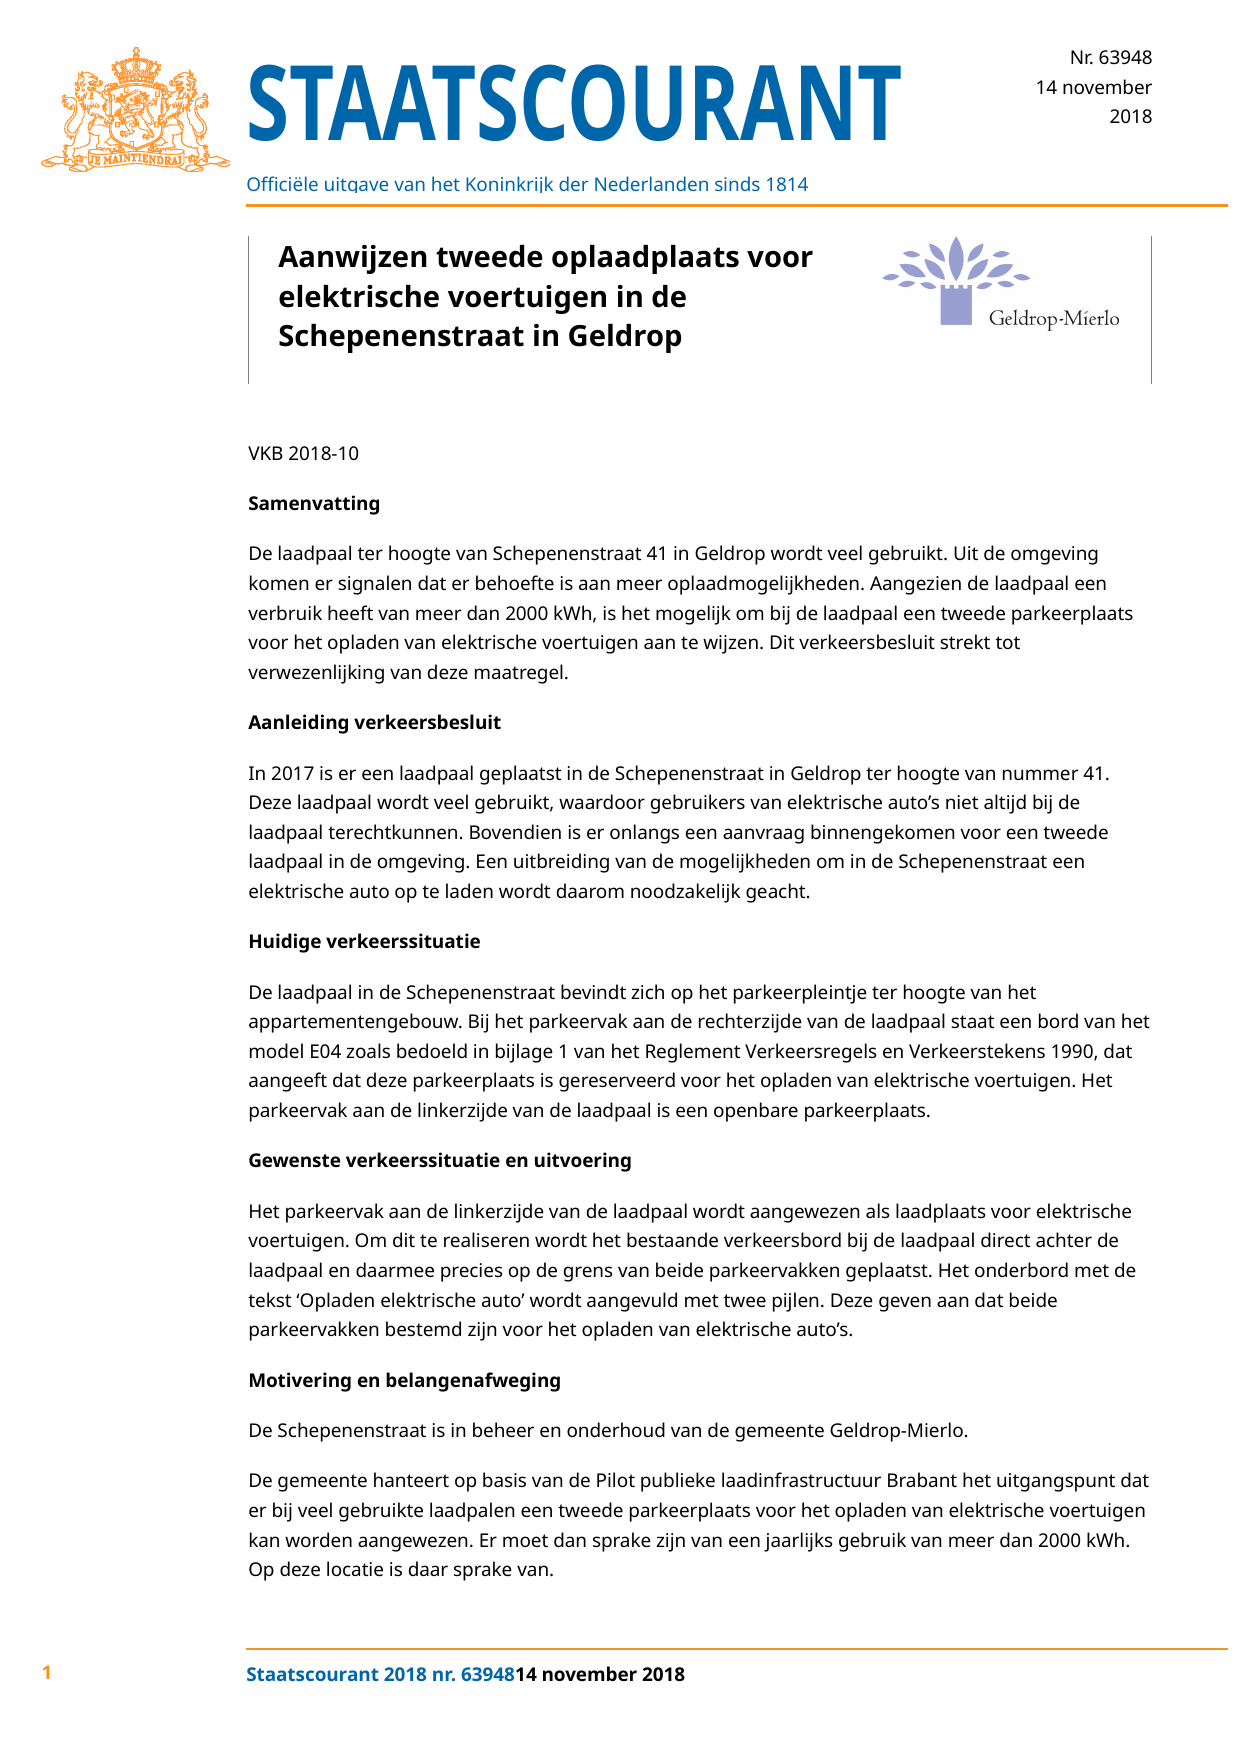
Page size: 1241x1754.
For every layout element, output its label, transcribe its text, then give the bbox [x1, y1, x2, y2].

text De laadpaal in de Schepenenstraat bevindt zich op het parkeerpleintje ter hoogte van het appartementengebouw. Bij het parkeervak aan de rechterzijde van de laadpaal staat een bord van het model E04 zoals bedoeld in bijlage 1 van het Reglement Verkeersregels en Verkeerstekens 1990, dat aangeeft dat deze parkeerplaats is gereserveerd voor het opladen van elektrische voertuigen. Het parkeervak aan de linkerzijde van de laadpaal is een openbare parkeerplaats. [248, 979, 1152, 1123]
text In 2017 is er een laadpaal geplaatst in de Schepenenstraat in Geldrop ter hoogte van nummer 41. Deze laadpaal wordt veel gebruikt, waardoor gebruikers van elektrische auto’s niet altijd bij de laadpaal terechtkunnen. Bovendien is er onlangs een aanvraag binnengekomen voor een tweede laadpaal in de omgeving. Een uitbreiding van de mogelijkheden om in de Schepenenstraat een elektrische auto op te laden wordt daarom noodzakelijk geacht. [248, 760, 1152, 904]
text De laadpaal ter hoogte van Schepenenstraat 41 in Geldrop wordt veel gebruikt. Uit de omgeving komen er signalen dat er behoefte is aan meer oplaadmogelijkheden. Aangezien de laadpaal een verbruik heeft van meer dan 2000 kWh, is het mogelijk om bij de laadpaal een tweede parkeerplaats voor het opladen van elektrische voertuigen aan te wijzen. Dit verkeersbesluit strekt tot verwezenlijking van deze maatregel. [248, 541, 1152, 684]
text Motivering en belangenafweging [248, 1367, 1152, 1392]
text Gewenste verkeerssituatie en uitvoering [248, 1148, 1152, 1173]
table_header [850, 236, 1151, 384]
table_header Aanwijzen tweede oplaadplaats voor elektrische voertuigen in de Schepenenstraat in Geldrop [249, 236, 850, 384]
text VKB 2018-10 [248, 440, 1152, 465]
picture [41, 47, 231, 172]
text Samenvatting [248, 490, 1152, 516]
text Huidige verkeerssituatie [248, 928, 1152, 954]
text De gemeente hanteert op basis van de Pilot publieke laadinfrastructuur Brabant het uitgangspunt dat er bij veel gebruikte laadpalen een tweede parkeerplaats voor het opladen van elektrische voertuigen kan worden aangewezen. Er moet dan sprake zijn van een jaarlijks gebruik van meer dan 2000 kWh. Op deze locatie is daar sprake van. [248, 1468, 1152, 1582]
text De Schepenenstraat is in beheer en onderhoud van de gemeente Geldrop-Mierlo. [248, 1417, 1152, 1443]
text Het parkeervak aan de linkerzijde van de laadpaal wordt aangewezen als laadplaats voor elektrische voertuigen. Om dit te realiseren wordt het bestaande verkeersbord bij de laadpaal direct achter de laadpaal en daarmee precies op de grens van beide parkeervakken geplaatst. Het onderbord met de tekst ‘Opladen elektrische auto’ wordt aangevuld met twee pijlen. Deze geven aan dat beide parkeervakken bestemd zijn voor het opladen van elektrische auto’s. [248, 1198, 1152, 1342]
text Aanleiding verkeersbesluit [248, 709, 1152, 735]
picture [882, 236, 1119, 331]
